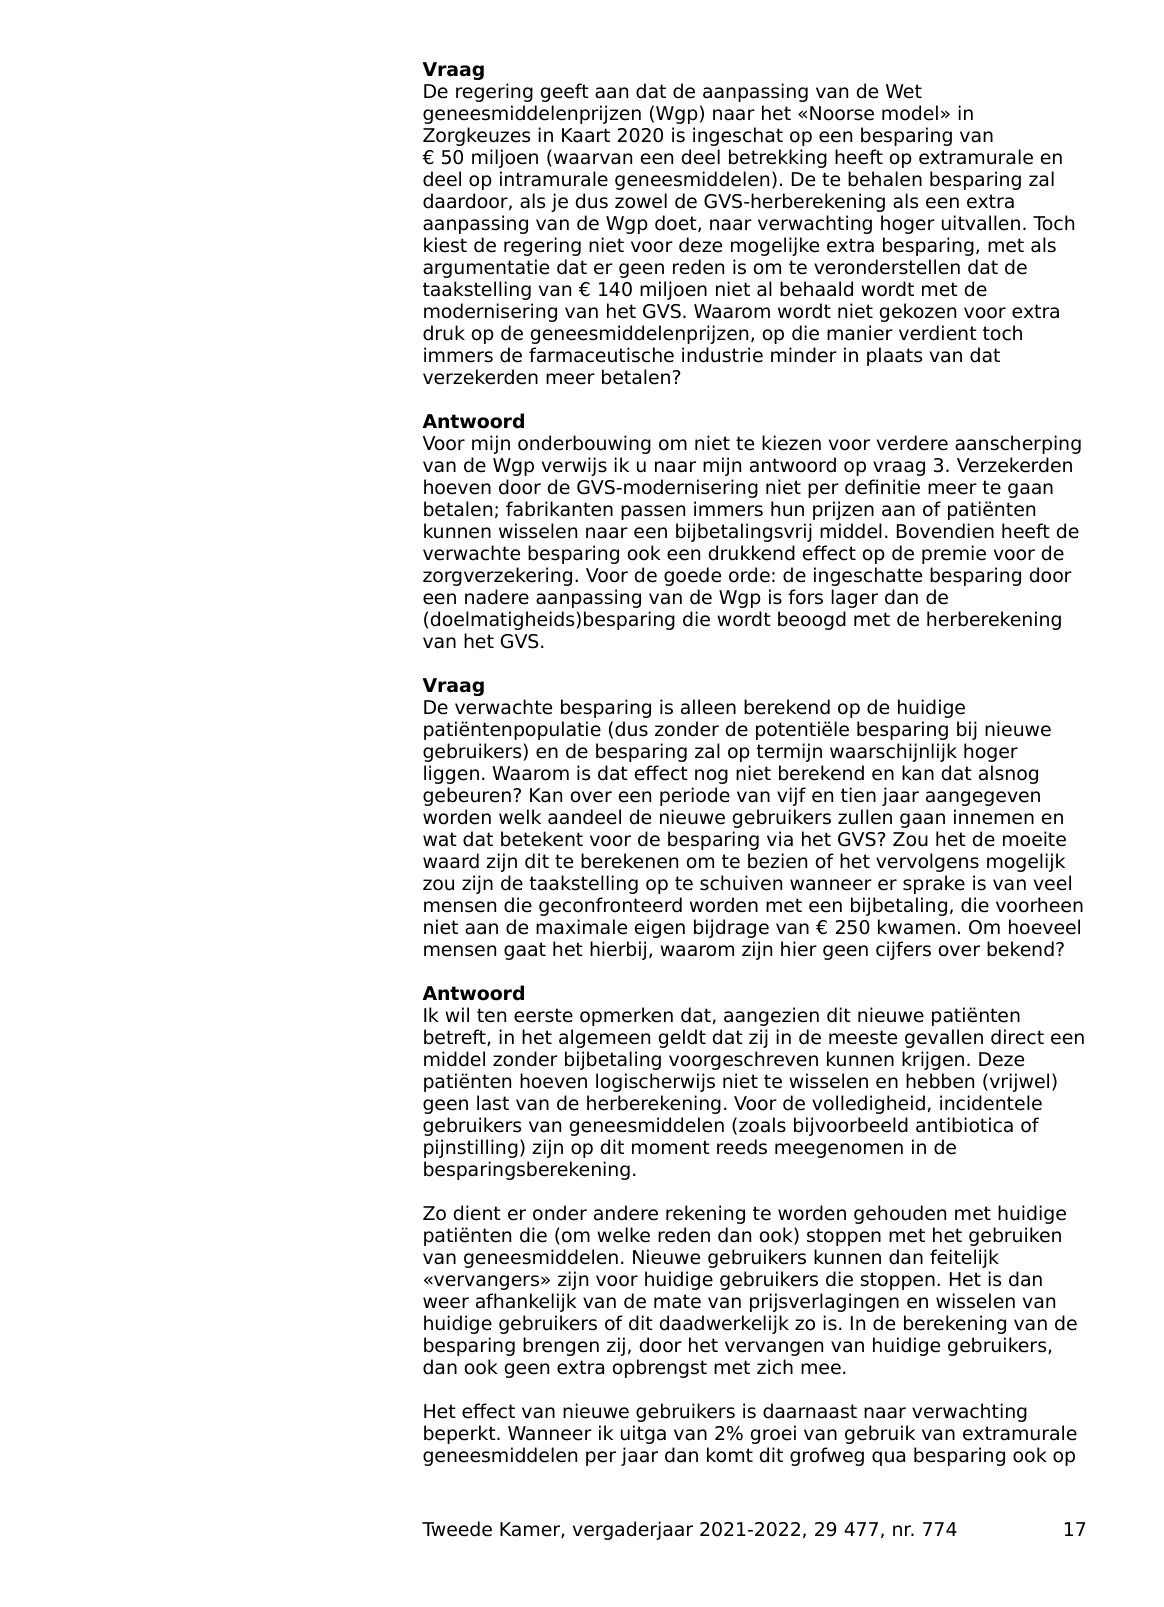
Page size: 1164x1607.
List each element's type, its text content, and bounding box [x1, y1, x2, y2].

text Voor mijn onderbouwing om niet te kiezen voor verdere aanscherping van de Wgp verwijs ik u naar mijn antwoord op vraag 3. Verzekerden hoeven door de GVS-modernisering niet per definitie meer te gaan betalen; fabrikanten passen immers hun prijzen aan of patiënten kunnen wisselen naar een bijbetalingsvrij middel. Bovendien heeft de verwachte besparing ook een drukkend effect op de premie voor de zorgverzekering. Voor de goede orde: de ingeschatte besparing door een nadere aanpassing van de Wgp is fors lager dan de (doelmatigheids)besparing die wordt beoogd met de herberekening van het GVS. [422, 433, 1087, 653]
text Zo dient er onder andere rekening te worden gehouden met huidige patiënten die (om welke reden dan ook) stoppen met het gebruiken van geneesmiddelen. Nieuwe gebruikers kunnen dan feitelijk «vervangers» zijn voor huidige gebruikers die stoppen. Het is dan weer afhankelijk van de mate van prijsverlagingen en wisselen van huidige gebruikers of dit daadwerkelijk zo is. In de berekening van de besparing brengen zij, door het vervangen van huidige gebruikers, dan ook geen extra opbrengst met zich mee. [422, 1203, 1087, 1379]
text Ik wil ten eerste opmerken dat, aangezien dit nieuwe patiënten betreft, in het algemeen geldt dat zij in de meeste gevallen direct een middel zonder bijbetaling voorgeschreven kunnen krijgen. Deze patiënten hoeven logischerwijs niet te wisselen en hebben (vrijwel) geen last van de herberekening. Voor de volledigheid, incidentele gebruikers van geneesmiddelen (zoals bijvoorbeeld antibiotica of pijnstilling) zijn op dit moment reeds meegenomen in de besparingsberekening. [422, 1005, 1087, 1181]
text De verwachte besparing is alleen berekend op de huidige patiëntenpopulatie (dus zonder de potentiële besparing bij nieuwe gebruikers) en de besparing zal op termijn waarschijnlijk hoger liggen. Waarom is dat effect nog niet berekend en kan dat alsnog gebeuren? Kan over een periode van vijf en tien jaar aangegeven worden welk aandeel de nieuwe gebruikers zullen gaan innemen en wat dat betekent voor de besparing via het GVS? Zou het de moeite waard zijn dit te berekenen om te bezien of het vervolgens mogelijk zou zijn de taakstelling op te schuiven wanneer er sprake is van veel mensen die geconfronteerd worden met een bijbetaling, die voorheen niet aan de maximale eigen bijdrage van € 250 kwamen. Om hoeveel mensen gaat het hierbij, waarom zijn hier geen cijfers over bekend? [422, 697, 1087, 961]
text Het effect van nieuwe gebruikers is daarnaast naar verwachting beperkt. Wanneer ik uitga van 2% groei van gebruik van extramurale geneesmiddelen per jaar dan komt dit grofweg qua besparing ook op [422, 1401, 1087, 1467]
subtitle Vraag [422, 675, 1087, 697]
subtitle Antwoord [422, 983, 1087, 1005]
subtitle Vraag [422, 59, 1087, 81]
text De regering geeft aan dat de aanpassing van de Wet geneesmiddelenprijzen (Wgp) naar het «Noorse model» in Zorgkeuzes in Kaart 2020 is ingeschat op een besparing van € 50 miljoen (waarvan een deel betrekking heeft op extramurale en deel op intramurale geneesmiddelen). De te behalen besparing zal daardoor, als je dus zowel de GVS-herberekening als een extra aanpassing van de Wgp doet, naar verwachting hoger uitvallen. Toch kiest de regering niet voor deze mogelijke extra besparing, met als argumentatie dat er geen reden is om te veronderstellen dat de taakstelling van € 140 miljoen niet al behaald wordt met de modernisering van het GVS. Waarom wordt niet gekozen voor extra druk op de geneesmiddelenprijzen, op die manier verdient toch immers de farmaceutische industrie minder in plaats van dat verzekerden meer betalen? [422, 81, 1087, 389]
subtitle Antwoord [422, 411, 1087, 433]
